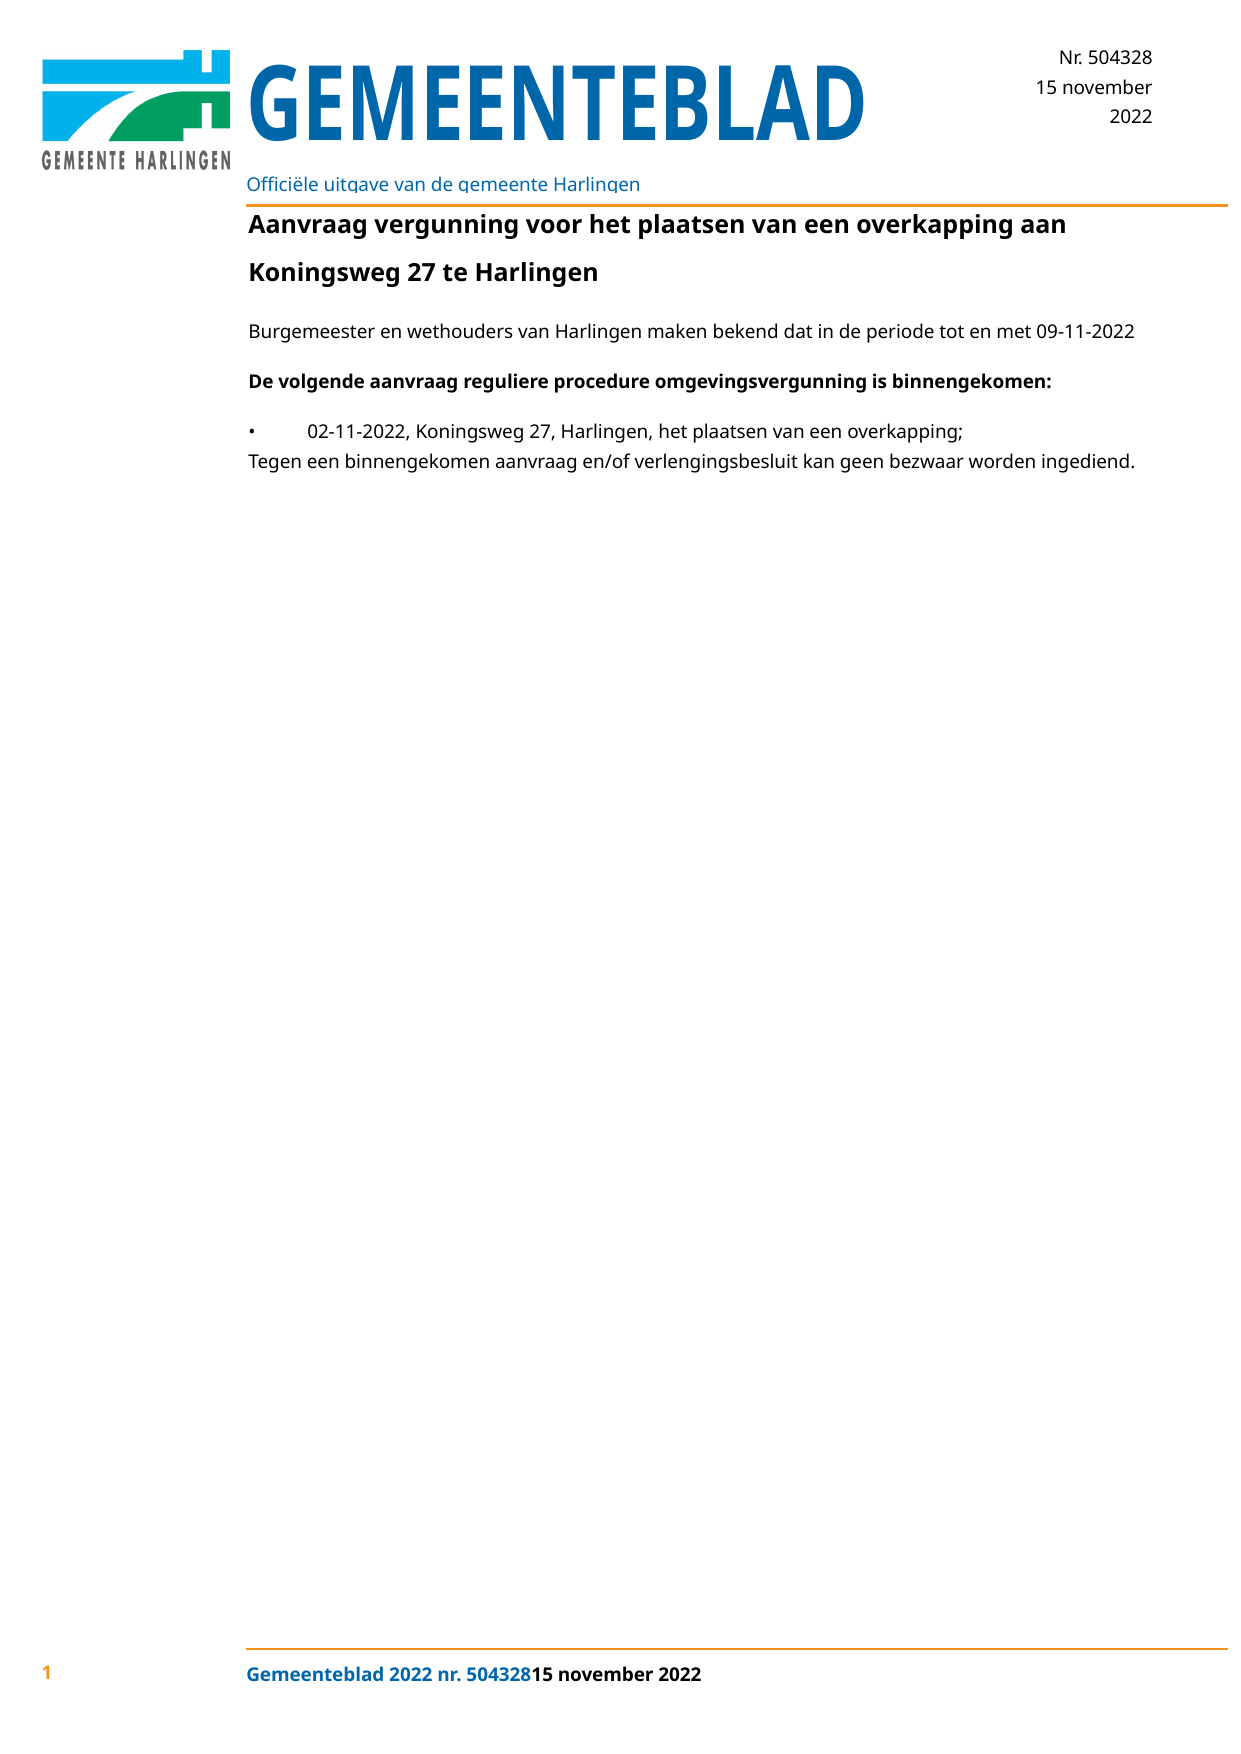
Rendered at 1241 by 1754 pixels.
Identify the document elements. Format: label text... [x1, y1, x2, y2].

text Tegen een binnengekomen aanvraag en/of verlengingsbesluit kan geen bezwaar worden ingediend. [248, 448, 1152, 474]
text Aanvraag vergunning voor het plaatsen van een overkapping aan Koningsweg 27 te Harlingen [248, 207, 1152, 288]
text Burgemeester en wethouders van Harlingen maken bekend dat in de periode tot en met 09-11-2022 [248, 318, 1152, 344]
list 02-11-2022, Koningsweg 27, Harlingen, het plaatsen van een overkapping; [248, 419, 1152, 444]
text De volgende aanvraag reguliere procedure omgevingsvergunning is binnengekomen: [248, 368, 1152, 394]
picture [41, 47, 231, 172]
